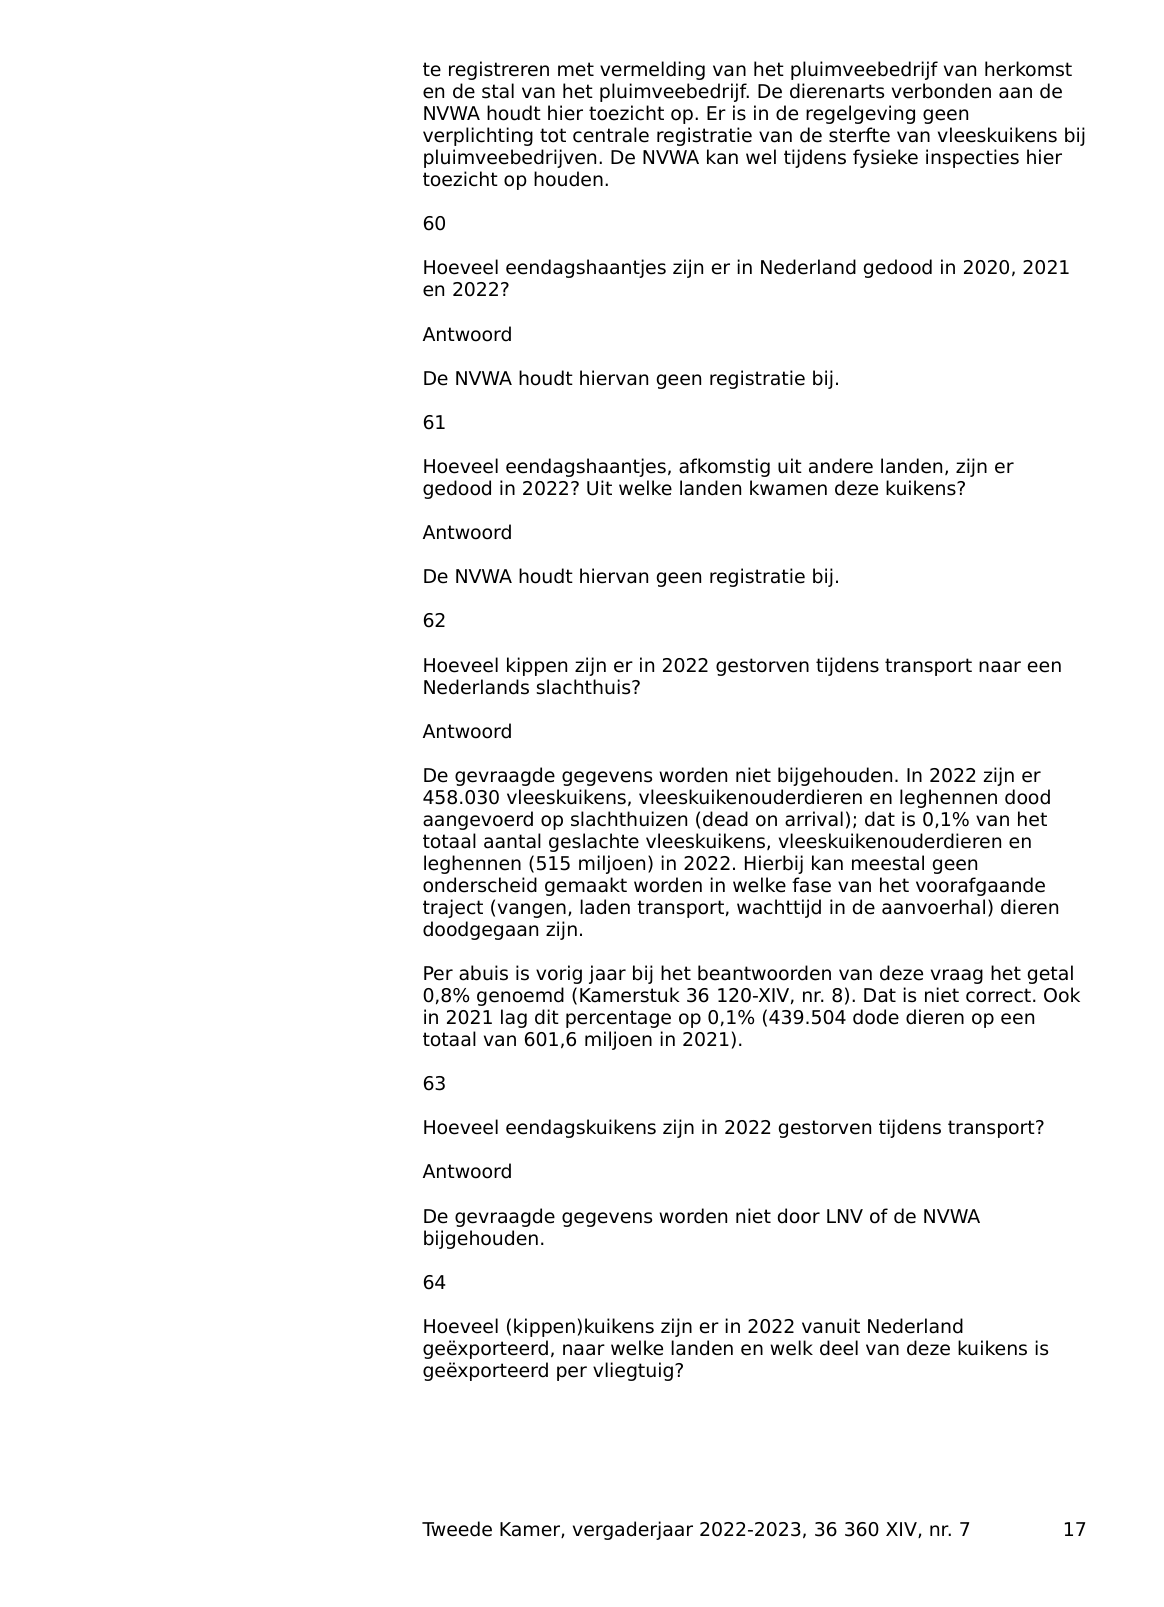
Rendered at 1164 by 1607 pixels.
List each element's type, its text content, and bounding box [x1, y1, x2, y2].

text De NVWA houdt hiervan geen registratie bij. [422, 368, 1087, 389]
text Hoeveel eendagshaantjes zijn er in Nederland gedood in 2020, 2021 en 2022? [422, 257, 1087, 301]
subtitle 60 [422, 213, 1087, 235]
text te registreren met vermelding van het pluimveebedrijf van herkomst en de stal van het pluimveebedrijf. De dierenarts verbonden aan de NVWA houdt hier toezicht op. Er is in de regelgeving geen verplichting tot centrale registratie van de sterfte van vleeskuikens bij pluimveebedrijven. De NVWA kan wel tijdens fysieke inspecties hier toezicht op houden. [422, 59, 1087, 191]
text De gevraagde gegevens worden niet bijgehouden. In 2022 zijn er 458.030 vleeskuikens, vleeskuikenouderdieren en leghennen dood aangevoerd op slachthuizen (dead on arrival); dat is 0,1% van het totaal aantal geslachte vleeskuikens, vleeskuikenouderdieren en leghennen (515 miljoen) in 2022. Hierbij kan meestal geen onderscheid gemaakt worden in welke fase van het voorafgaande traject (vangen, laden transport, wachttijd in de aanvoerhal) dieren doodgegaan zijn. [422, 765, 1087, 941]
subtitle Antwoord [422, 721, 1087, 743]
text Per abuis is vorig jaar bij het beantwoorden van deze vraag het getal 0,8% genoemd (Kamerstuk 36 120-XIV, nr. 8). Dat is niet correct. Ook in 2021 lag dit percentage op 0,1% (439.504 dode dieren op een totaal van 601,6 miljoen in 2021). [422, 963, 1087, 1051]
subtitle 63 [422, 1073, 1087, 1095]
text De NVWA houdt hiervan geen registratie bij. [422, 566, 1087, 588]
text Hoeveel eendagskuikens zijn in 2022 gestorven tijdens transport? [422, 1117, 1087, 1139]
subtitle Antwoord [422, 1161, 1087, 1183]
text Hoeveel kippen zijn er in 2022 gestorven tijdens transport naar een Nederlands slachthuis? [422, 654, 1087, 698]
text Hoeveel (kippen)kuikens zijn er in 2022 vanuit Nederland geëxporteerd, naar welke landen en welk deel van deze kuikens is geëxporteerd per vliegtuig? [422, 1316, 1087, 1382]
subtitle 62 [422, 610, 1087, 632]
subtitle 61 [422, 412, 1087, 434]
subtitle Antwoord [422, 522, 1087, 544]
subtitle 64 [422, 1272, 1087, 1294]
text Hoeveel eendagshaantjes, afkomstig uit andere landen, zijn er gedood in 2022? Uit welke landen kwamen deze kuikens? [422, 456, 1087, 500]
text De gevraagde gegevens worden niet door LNV of de NVWA bijgehouden. [422, 1206, 1087, 1249]
subtitle Antwoord [422, 323, 1087, 345]
